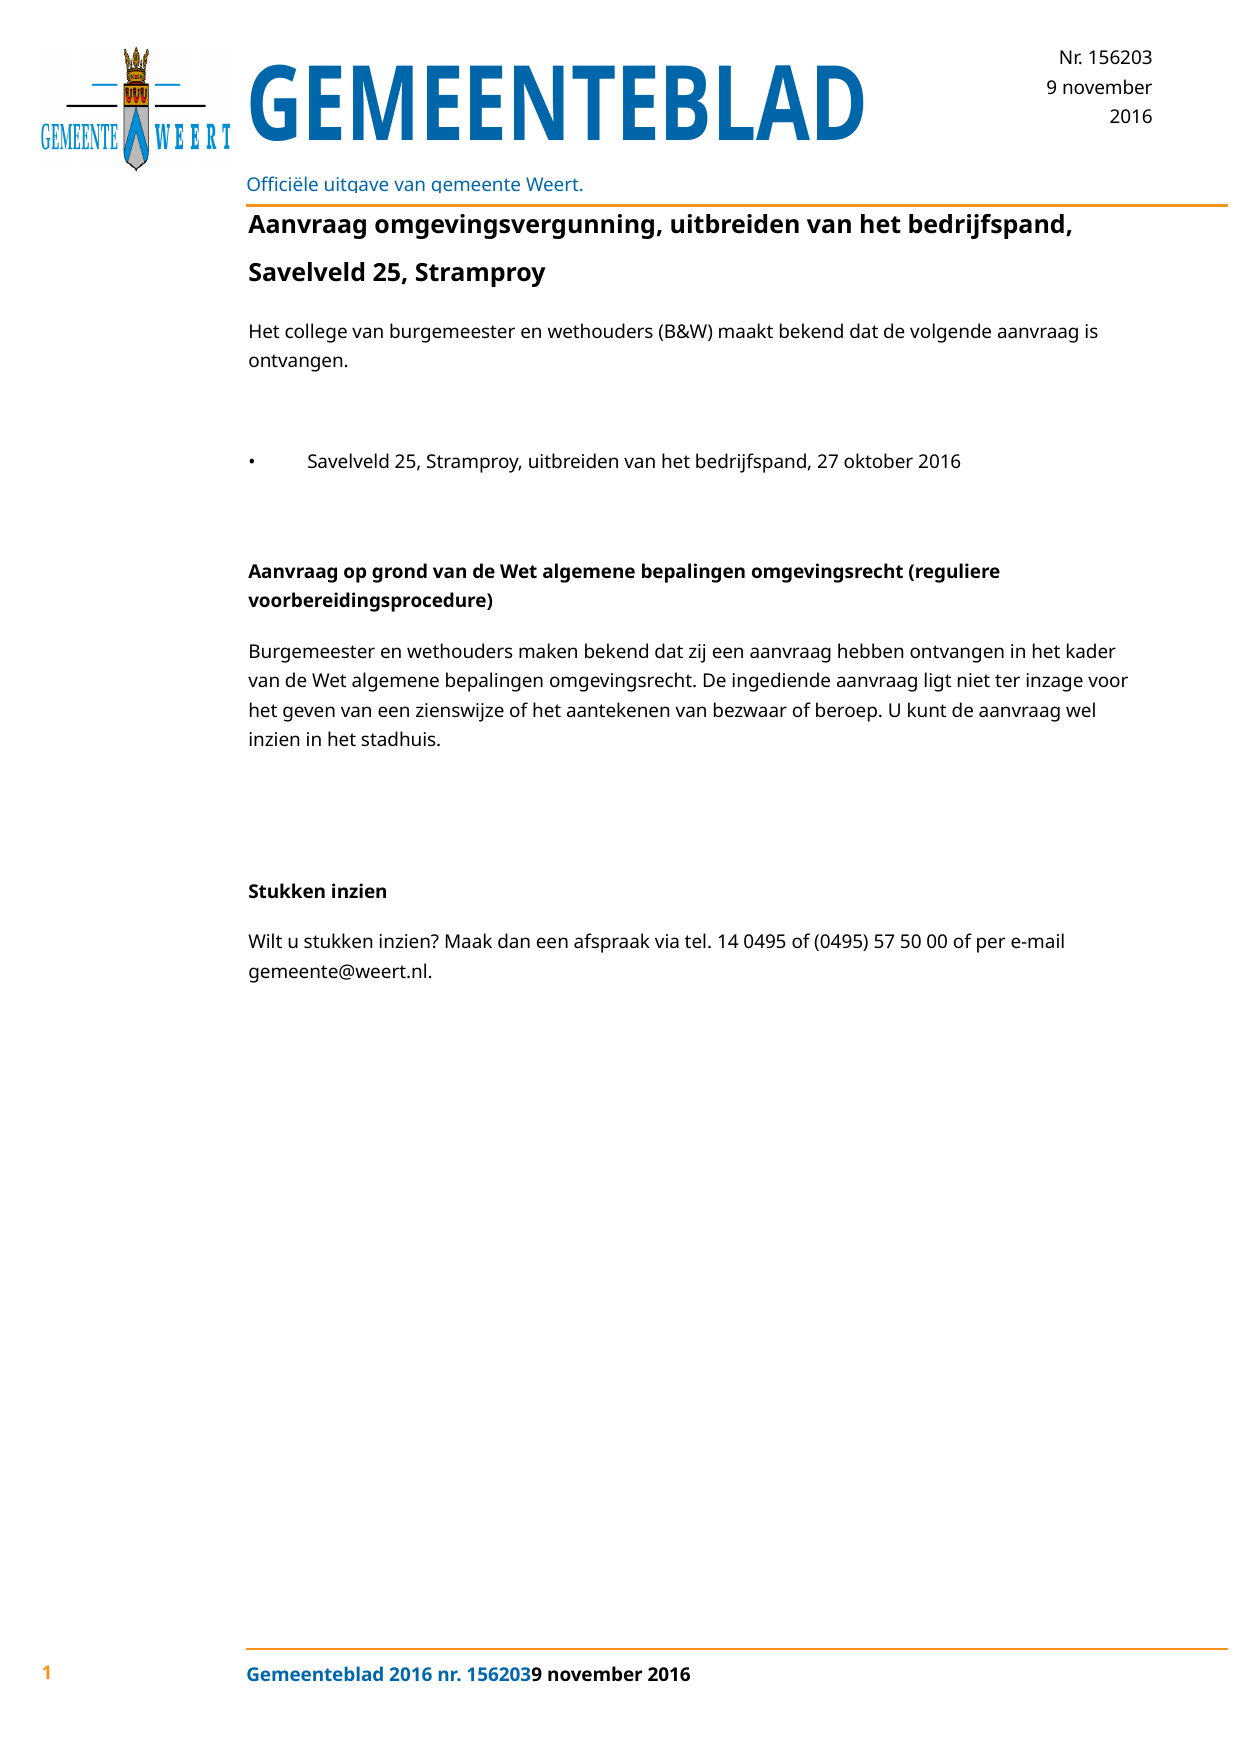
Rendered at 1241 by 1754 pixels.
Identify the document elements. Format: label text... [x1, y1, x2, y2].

text Aanvraag omgevingsvergunning, uitbreiden van het bedrijfspand, Savelveld 25, Stramproy [248, 207, 1152, 288]
text Stukken inzien [248, 878, 1152, 904]
text Aanvraag op grond van de Wet algemene bepalingen omgevingsrecht (reguliere voorbereidingsprocedure) [248, 558, 1152, 613]
list Savelveld 25, Stramproy, uitbreiden van het bedrijfspand, 27 oktober 2016 [248, 448, 1152, 474]
text Het college van burgemeester en wethouders (B&W) maakt bekend dat de volgende aanvraag is ontvangen. [248, 318, 1152, 373]
picture [41, 47, 231, 172]
text Wilt u stukken inzien? Maak dan een afspraak via tel. 14 0495 of (0495) 57 50 00 of per e-mail gemeente@weert.nl. [248, 928, 1152, 984]
text Burgemeester en wethouders maken bekend dat zij een aanvraag hebben ontvangen in het kader van de Wet algemene bepalingen omgevingsrecht. De ingediende aanvraag ligt niet ter inzage voor het geven van een zienswijze of het aantekenen van bezwaar of beroep. U kunt de aanvraag wel inzien in het stadhuis. [248, 638, 1152, 752]
